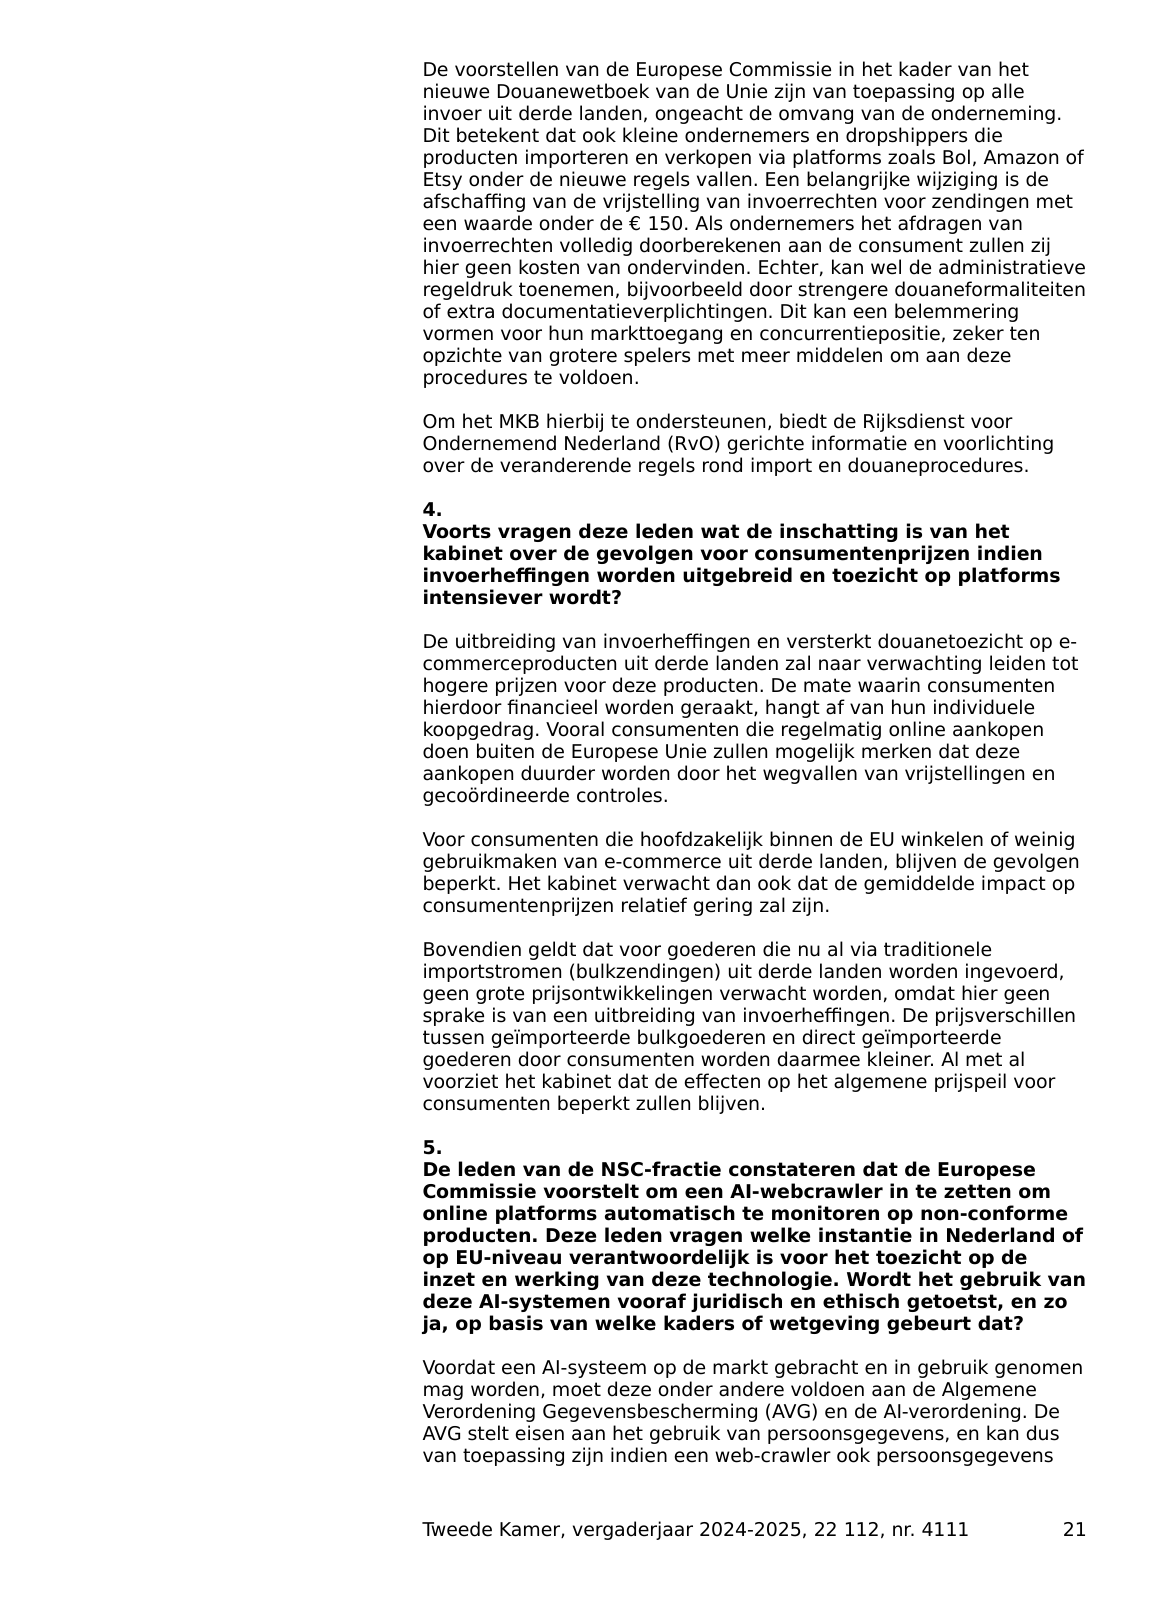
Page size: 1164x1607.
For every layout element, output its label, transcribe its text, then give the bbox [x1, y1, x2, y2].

text Bovendien geldt dat voor goederen die nu al via traditionele importstromen (bulkzendingen) uit derde landen worden ingevoerd, geen grote prijsontwikkelingen verwacht worden, omdat hier geen sprake is van een uitbreiding van invoerheffingen. De prijsverschillen tussen geïmporteerde bulkgoederen en direct geïmporteerde goederen door consumenten worden daarmee kleiner. Al met al voorziet het kabinet dat de effecten op het algemene prijspeil voor consumenten beperkt zullen blijven. [422, 939, 1087, 1115]
text 5. [422, 1137, 1087, 1159]
text Voor consumenten die hoofdzakelijk binnen de EU winkelen of weinig gebruikmaken van e-commerce uit derde landen, blijven de gevolgen beperkt. Het kabinet verwacht dan ook dat de gemiddelde impact op consumentenprijzen relatief gering zal zijn. [422, 829, 1087, 917]
text De uitbreiding van invoerheffingen en versterkt douanetoezicht op e-commerceproducten uit derde landen zal naar verwachting leiden tot hogere prijzen voor deze producten. De mate waarin consumenten hierdoor financieel worden geraakt, hangt af van hun individuele koopgedrag. Vooral consumenten die regelmatig online aankopen doen buiten de Europese Unie zullen mogelijk merken dat deze aankopen duurder worden door het wegvallen van vrijstellingen en gecoördineerde controles. [422, 631, 1087, 807]
text 4. [422, 499, 1087, 521]
text De leden van de NSC-fractie constateren dat de Europese Commissie voorstelt om een AI-webcrawler in te zetten om online platforms automatisch te monitoren op non-conforme producten. Deze leden vragen welke instantie in Nederland of op EU-niveau verantwoordelijk is voor het toezicht op de inzet en werking van deze technologie. Wordt het gebruik van deze AI-systemen vooraf juridisch en ethisch getoetst, en zo ja, op basis van welke kaders of wetgeving gebeurt dat? [422, 1159, 1087, 1335]
text Voorts vragen deze leden wat de inschatting is van het kabinet over de gevolgen voor consumentenprijzen indien invoerheffingen worden uitgebreid en toezicht op platforms intensiever wordt? [422, 521, 1087, 609]
text Om het MKB hierbij te ondersteunen, biedt de Rijksdienst voor Ondernemend Nederland (RvO) gerichte informatie en voorlichting over de veranderende regels rond import en douaneprocedures. [422, 411, 1087, 477]
text Voordat een AI-systeem op de markt gebracht en in gebruik genomen mag worden, moet deze onder andere voldoen aan de Algemene Verordening Gegevensbescherming (AVG) en de AI-verordening. De AVG stelt eisen aan het gebruik van persoonsgegevens, en kan dus van toepassing zijn indien een web-crawler ook persoonsgegevens [422, 1357, 1087, 1467]
text De voorstellen van de Europese Commissie in het kader van het nieuwe Douanewetboek van de Unie zijn van toepassing op alle invoer uit derde landen, ongeacht de omvang van de onderneming. Dit betekent dat ook kleine ondernemers en dropshippers die producten importeren en verkopen via platforms zoals Bol, Amazon of Etsy onder de nieuwe regels vallen. Een belangrijke wijziging is de afschaffing van de vrijstelling van invoerrechten voor zendingen met een waarde onder de € 150. Als ondernemers het afdragen van invoerrechten volledig doorberekenen aan de consument zullen zij hier geen kosten van ondervinden. Echter, kan wel de administratieve regeldruk toenemen, bijvoorbeeld door strengere douaneformaliteiten of extra documentatieverplichtingen. Dit kan een belemmering vormen voor hun markttoegang en concurrentiepositie, zeker ten opzichte van grotere spelers met meer middelen om aan deze procedures te voldoen. [422, 59, 1087, 389]
